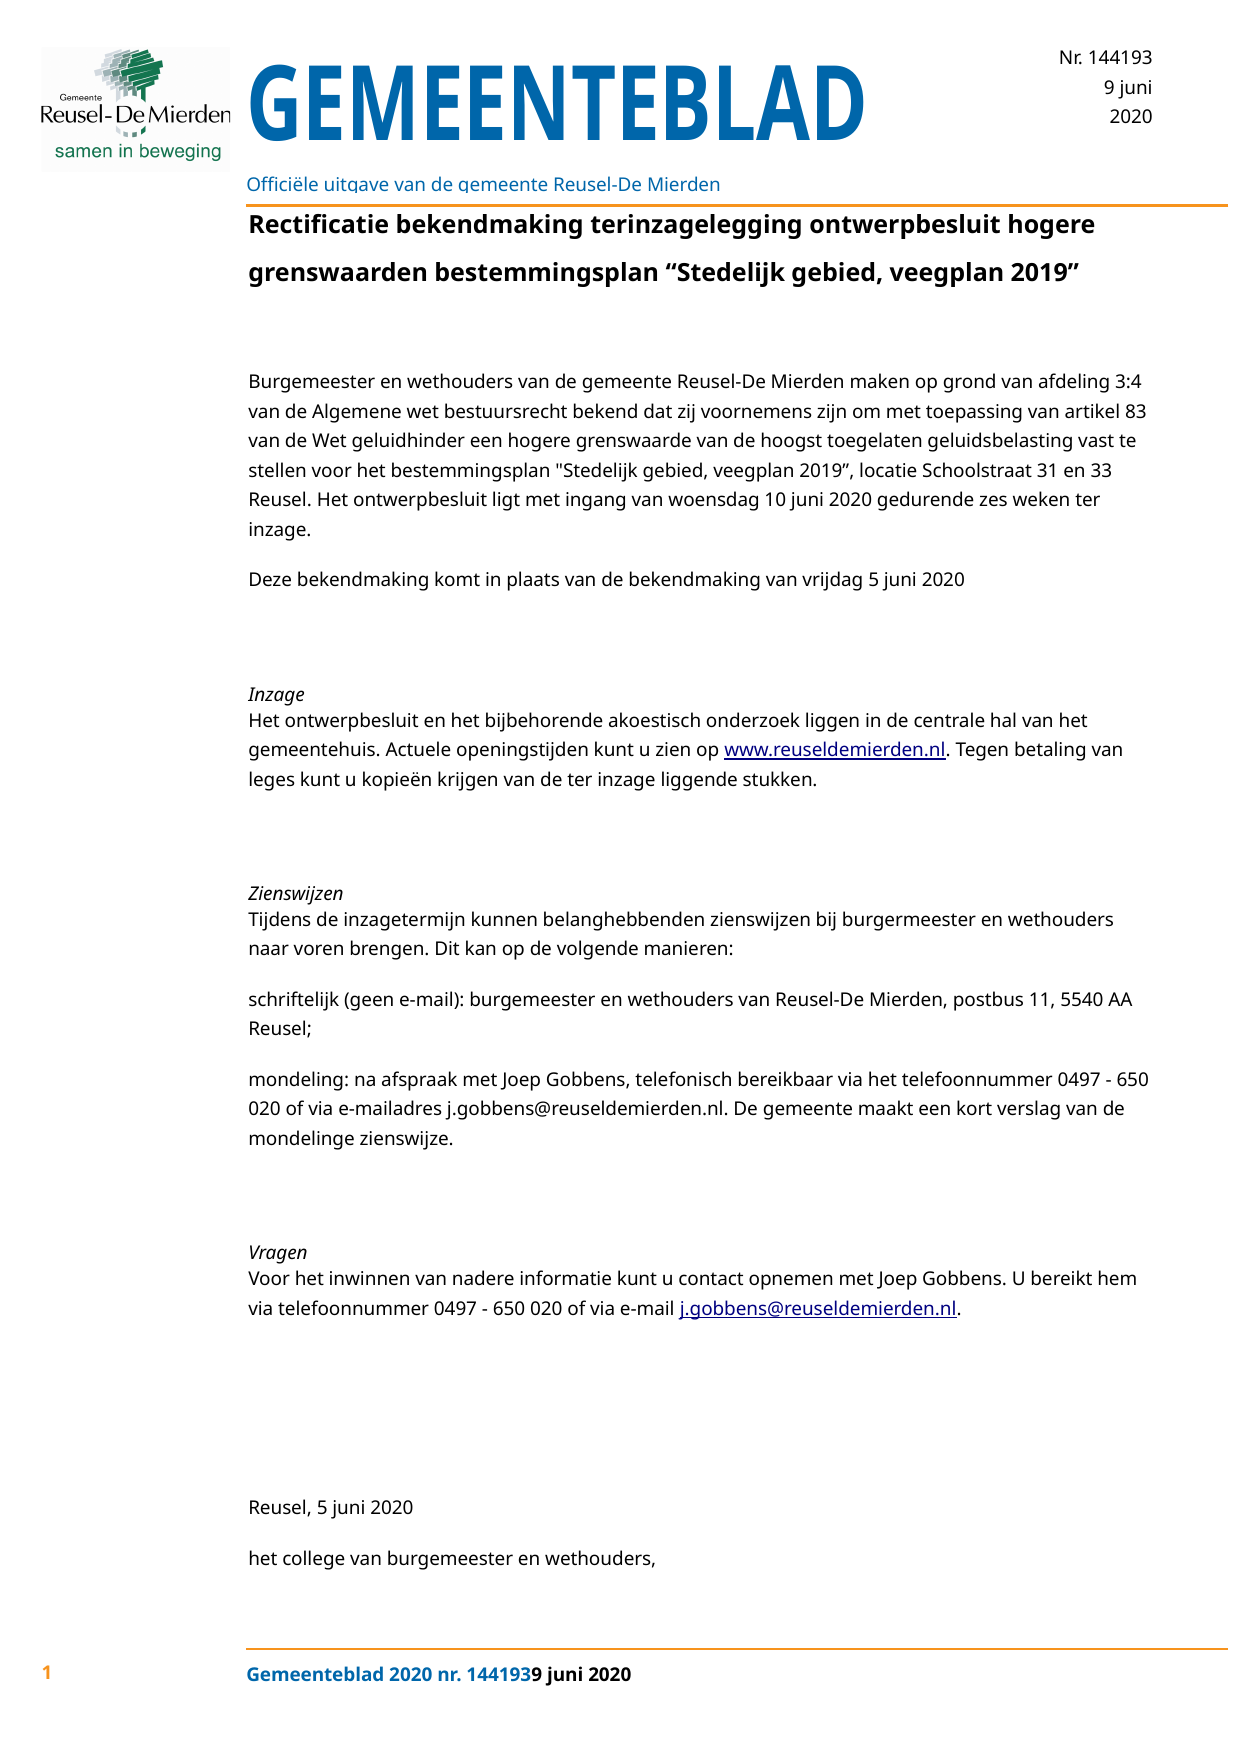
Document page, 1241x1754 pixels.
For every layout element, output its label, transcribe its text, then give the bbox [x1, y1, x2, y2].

text Zienswijzen [248, 880, 1152, 906]
text Het ontwerpbesluit en het bijbehorende akoestisch onderzoek liggen in de centrale hal van het gemeentehuis. Actuele openingstijden kunt u zien op www.reuseldemierden.nl. Tegen betaling van leges kunt u kopieën krijgen van de ter inzage liggende stukken. [248, 707, 1152, 792]
text mondeling: na afspraak met Joep Gobbens, telefonisch bereikbaar via het telefoonnummer 0497 - 650 020 of via e-mailadres j.gobbens@reuseldemierden.nl. De gemeente maakt een kort verslag van de mondelinge zienswijze. [248, 1066, 1152, 1151]
text Deze bekendmaking komt in plaats van de bekendmaking van vrijdag 5 juni 2020 [248, 567, 1152, 592]
text Tijdens de inzagetermijn kunnen belanghebbenden zienswijzen bij burgermeester en wethouders naar voren brengen. Dit kan op de volgende manieren: [248, 906, 1152, 961]
text Vragen [248, 1239, 1152, 1265]
text Voor het inwinnen van nadere informatie kunt u contact opnemen met Joep Gobbens. U bereikt hem via telefoonnummer 0497 - 650 020 of via e-mail j.gobbens@reuseldemierden.nl. [248, 1265, 1152, 1321]
text schriftelijk (geen e-mail): burgemeester en wethouders van Reusel-De Mierden, postbus 11, 5540 AA Reusel; [248, 986, 1152, 1041]
text Burgemeester en wethouders van de gemeente Reusel-De Mierden maken op grond van afdeling 3:4 van de Algemene wet bestuursrecht bekend dat zij voornemens zijn om met toepassing van artikel 83 van de Wet geluidhinder een hogere grenswaarde van de hoogst toegelaten geluidsbelasting vast te stellen voor het bestemmingsplan "Stedelijk gebied, veegplan 2019”, locatie Schoolstraat 31 en 33 Reusel. Het ontwerpbesluit ligt met ingang van woensdag 10 juni 2020 gedurende zes weken ter inzage. [248, 368, 1152, 542]
text Rectificatie bekendmaking terinzagelegging ontwerpbesluit hogere grenswaarden bestemmingsplan “Stedelijk gebied, veegplan 2019” [248, 207, 1152, 288]
picture [41, 47, 231, 172]
text het college van burgemeester en wethouders, [248, 1545, 1152, 1571]
text Inzage [248, 681, 1152, 707]
text Reusel, 5 juni 2020 [248, 1494, 1152, 1520]
